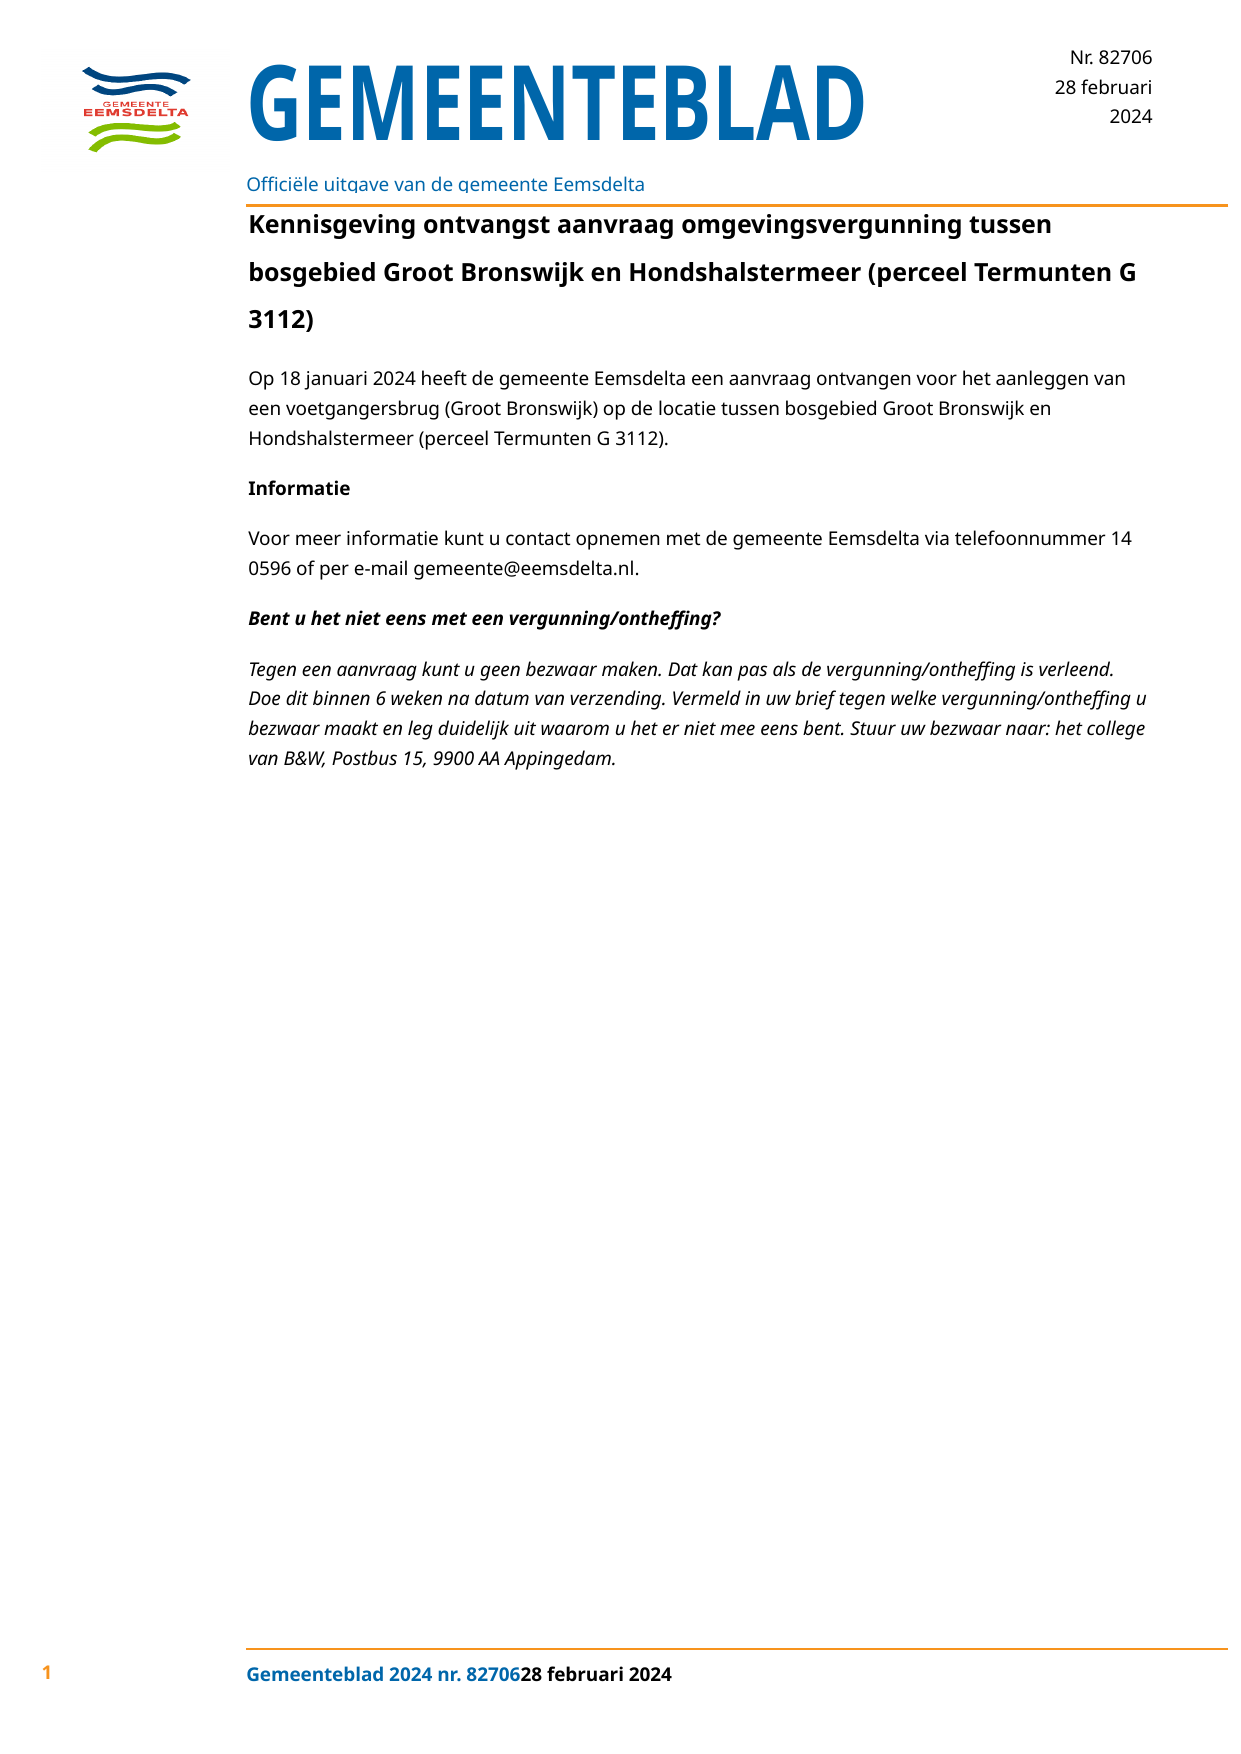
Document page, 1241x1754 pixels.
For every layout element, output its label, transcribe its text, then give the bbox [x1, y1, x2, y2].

picture [41, 47, 231, 172]
text Bent u het niet eens met een vergunning/ontheffing? [248, 606, 1152, 631]
text Tegen een aanvraag kunt u geen bezwaar maken. Dat kan pas als de vergunning/ontheffing is verleend. Doe dit binnen 6 weken na datum van verzending. Vermeld in uw brief tegen welke vergunning/ontheffing u bezwaar maakt en leg duidelijk uit waarom u het er niet mee eens bent. Stuur uw bezwaar naar: het college van B&W, Postbus 15, 9900 AA Appingedam. [248, 656, 1152, 770]
text Voor meer informatie kunt u contact opnemen met de gemeente Eemsdelta via telefoonnummer 14 0596 of per e-mail gemeente@eemsdelta.nl. [248, 526, 1152, 581]
text Op 18 januari 2024 heeft de gemeente Eemsdelta een aanvraag ontvangen voor het aanleggen van een voetgangersbrug (Groot Bronswijk) op de locatie tussen bosgebied Groot Bronswijk en Hondshalstermeer (perceel Termunten G 3112). [248, 366, 1152, 450]
text Kennisgeving ontvangst aanvraag omgevingsvergunning tussen bosgebied Groot Bronswijk en Hondshalstermeer (perceel Termunten G 3112) [248, 207, 1152, 336]
text Informatie [248, 475, 1152, 501]
